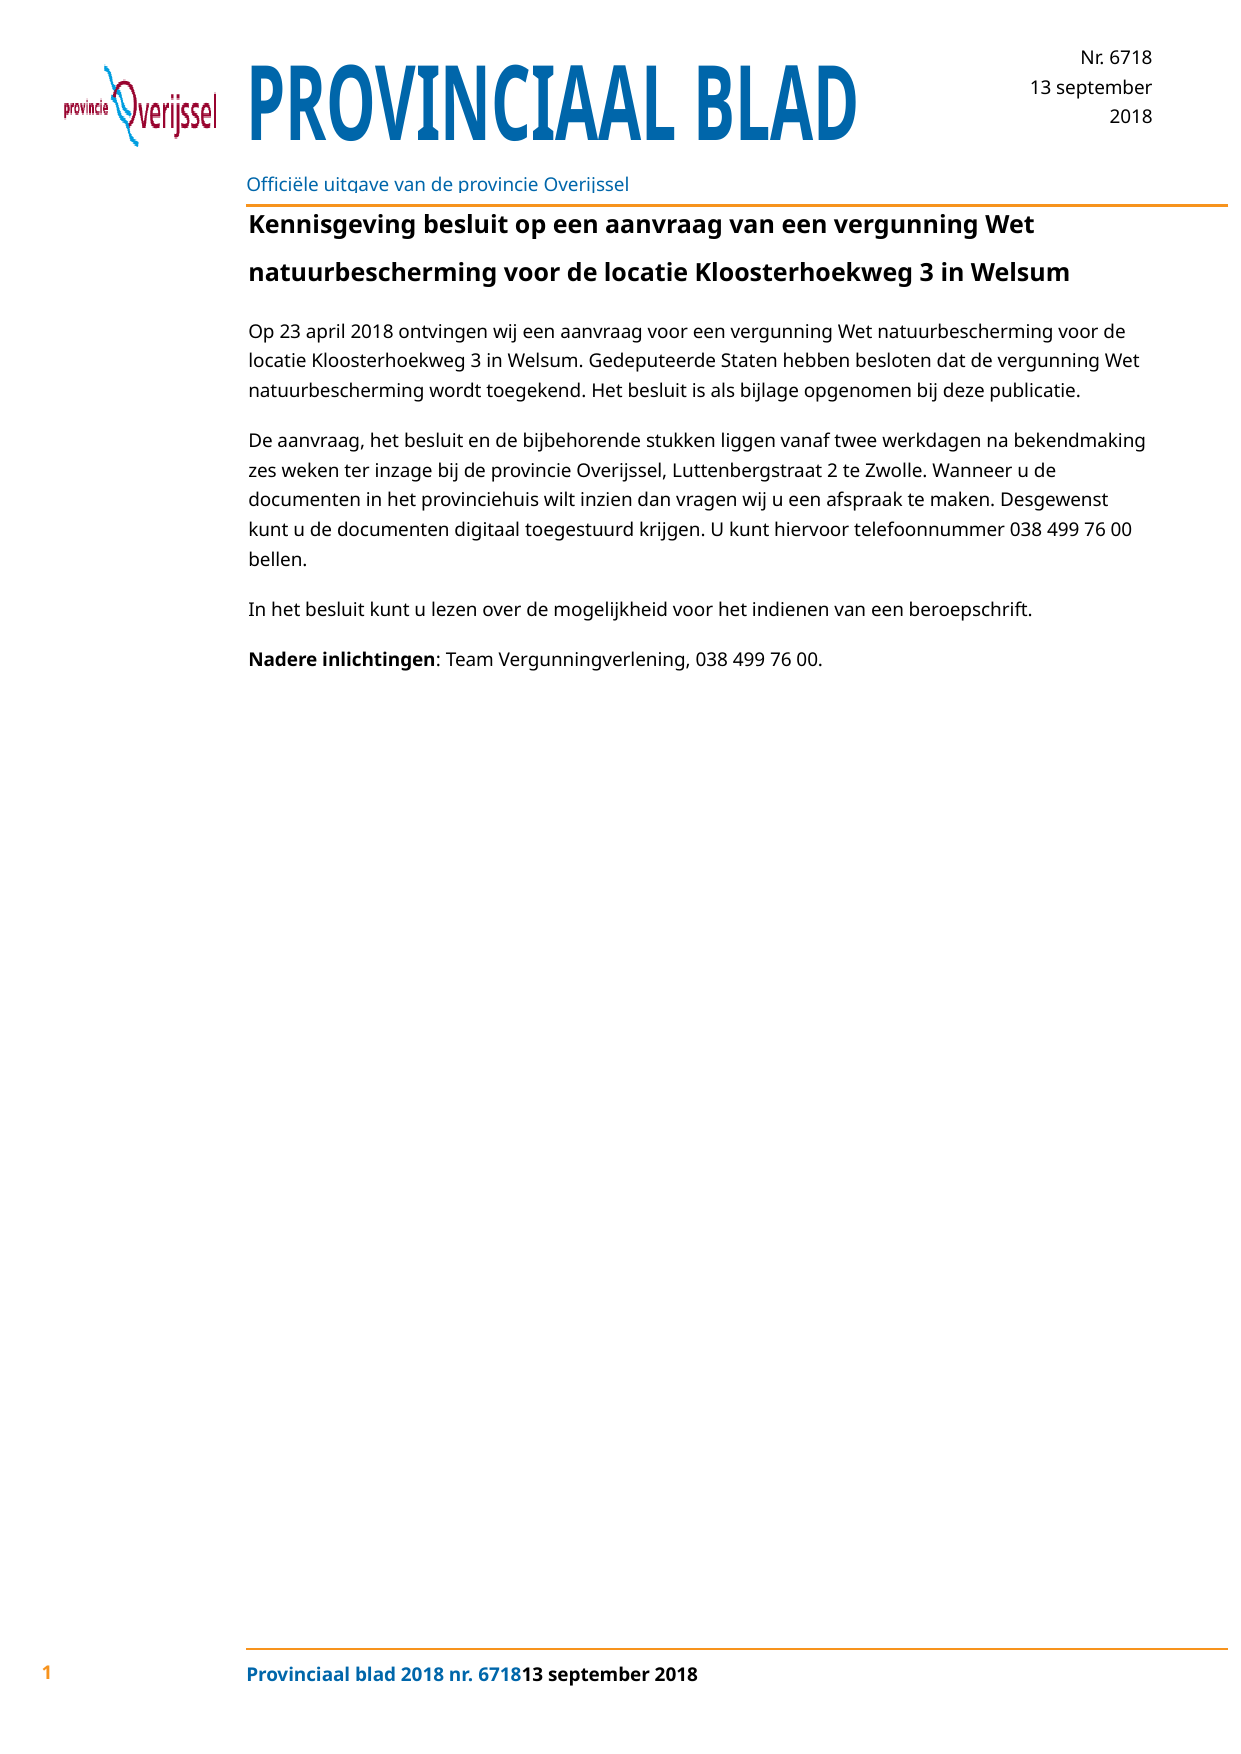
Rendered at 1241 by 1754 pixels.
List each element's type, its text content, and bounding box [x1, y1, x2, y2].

text In het besluit kunt u lezen over de mogelijkheid voor het indienen van een beroepschrift. [248, 596, 1152, 622]
text De aanvraag, het besluit en de bijbehorende stukken liggen vanaf twee werkdagen na bekendmaking zes weken ter inzage bij de provincie Overijssel, Luttenbergstraat 2 te Zwolle. Wanneer u de documenten in het provinciehuis wilt inzien dan vragen wij u een afspraak te maken. Desgewenst kunt u de documenten digitaal toegestuurd krijgen. U kunt hiervoor telefoonnummer 038 499 76 00 bellen. [248, 427, 1152, 572]
text Kennisgeving besluit op een aanvraag van een vergunning Wet natuurbescherming voor de locatie Kloosterhoekweg 3 in Welsum [248, 207, 1152, 288]
text Nadere inlichtingen: Team Vergunningverlening, 038 499 76 00. [248, 647, 1152, 672]
text Op 23 april 2018 ontvingen wij een aanvraag voor een vergunning Wet natuurbescherming voor de locatie Kloosterhoekweg 3 in Welsum. Gedeputeerde Staten hebben besloten dat de vergunning Wet natuurbescherming wordt toegekend. Het besluit is als bijlage opgenomen bij deze publicatie. [248, 318, 1152, 403]
picture [41, 47, 231, 172]
